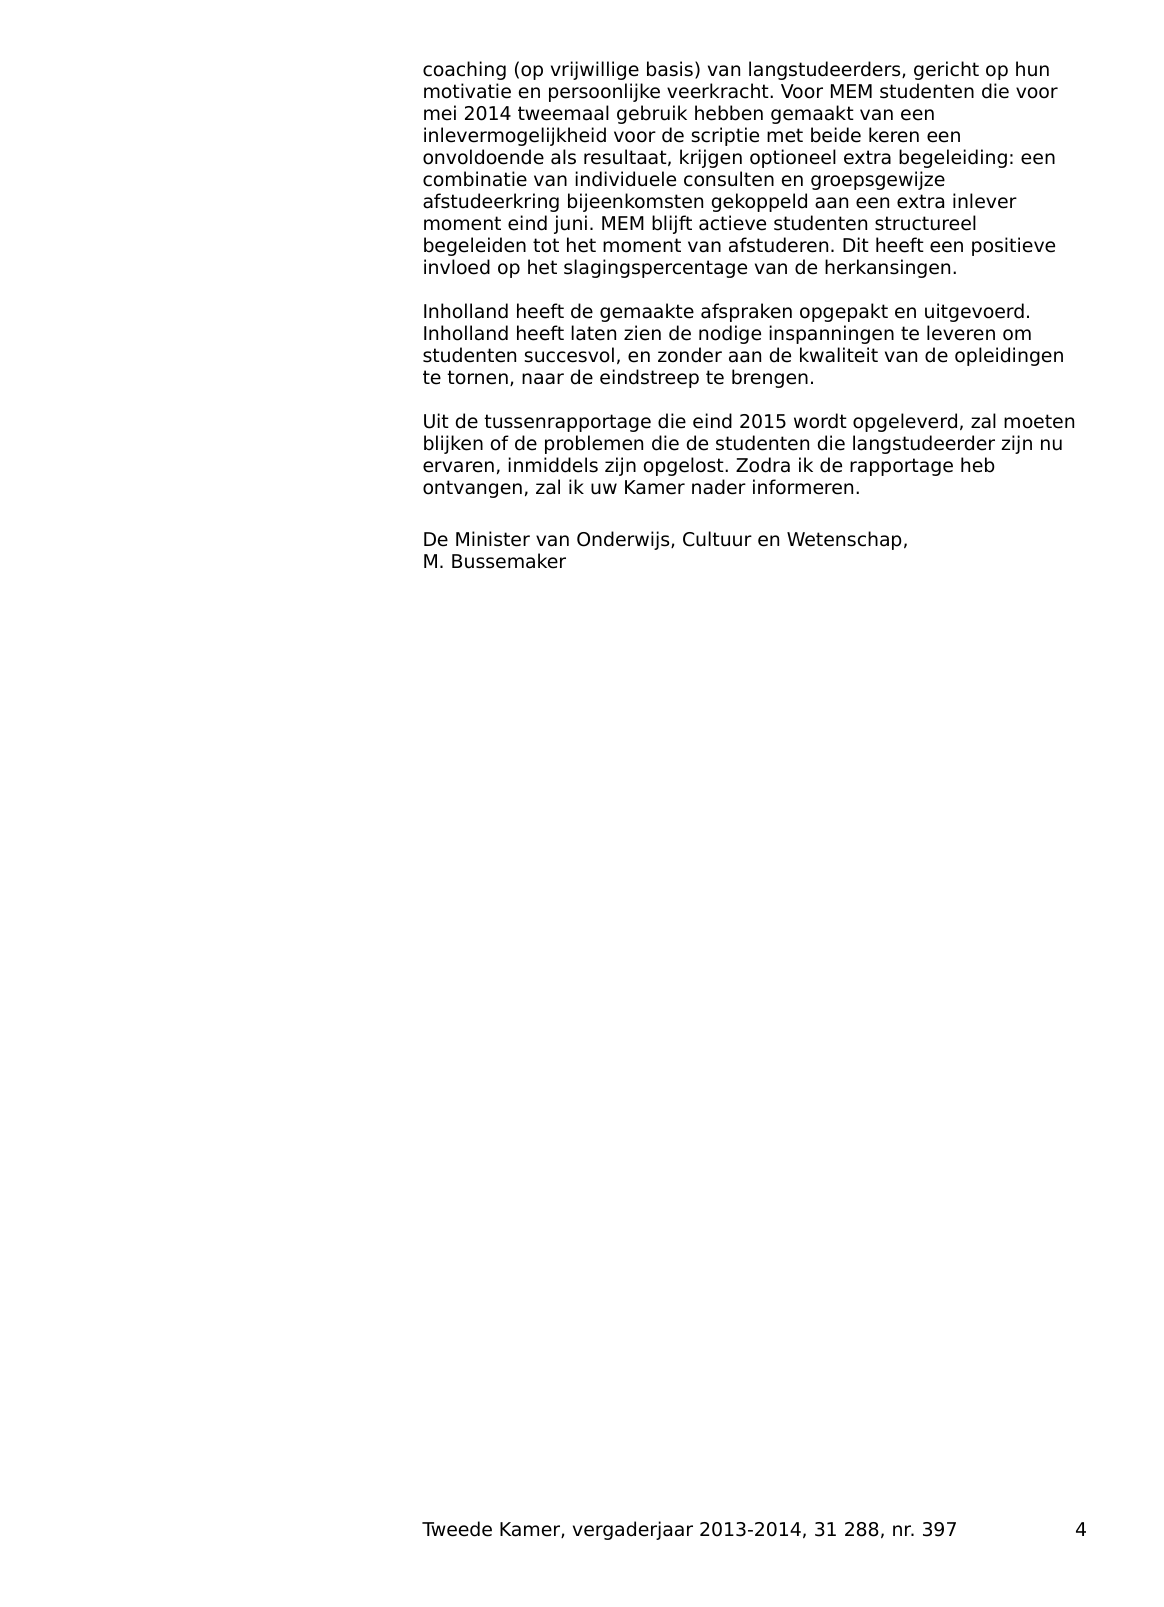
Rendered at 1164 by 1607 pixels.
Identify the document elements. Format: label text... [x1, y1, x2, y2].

text Inholland heeft de gemaakte afspraken opgepakt en uitgevoerd. Inholland heeft laten zien de nodige inspanningen te leveren om studenten succesvol, en zonder aan de kwaliteit van de opleidingen te tornen, naar de eindstreep te brengen. [422, 301, 1087, 389]
text Uit de tussenrapportage die eind 2015 wordt opgeleverd, zal moeten blijken of de problemen die de studenten die langstudeerder zijn nu ervaren, inmiddels zijn opgelost. Zodra ik de rapportage heb ontvangen, zal ik uw Kamer nader informeren. [422, 411, 1087, 499]
text De Minister van Onderwijs, Cultuur en Wetenschap, M. Bussemaker [422, 529, 1087, 573]
text coaching (op vrijwillige basis) van langstudeerders, gericht op hun motivatie en persoonlijke veerkracht. Voor MEM studenten die voor mei 2014 tweemaal gebruik hebben gemaakt van een inlevermogelijkheid voor de scriptie met beide keren een onvoldoende als resultaat, krijgen optioneel extra begeleiding: een combinatie van individuele consulten en groepsgewijze afstudeerkring bijeenkomsten gekoppeld aan een extra inlever moment eind juni. MEM blijft actieve studenten structureel begeleiden tot het moment van afstuderen. Dit heeft een positieve invloed op het slagingspercentage van de herkansingen. [422, 59, 1087, 279]
